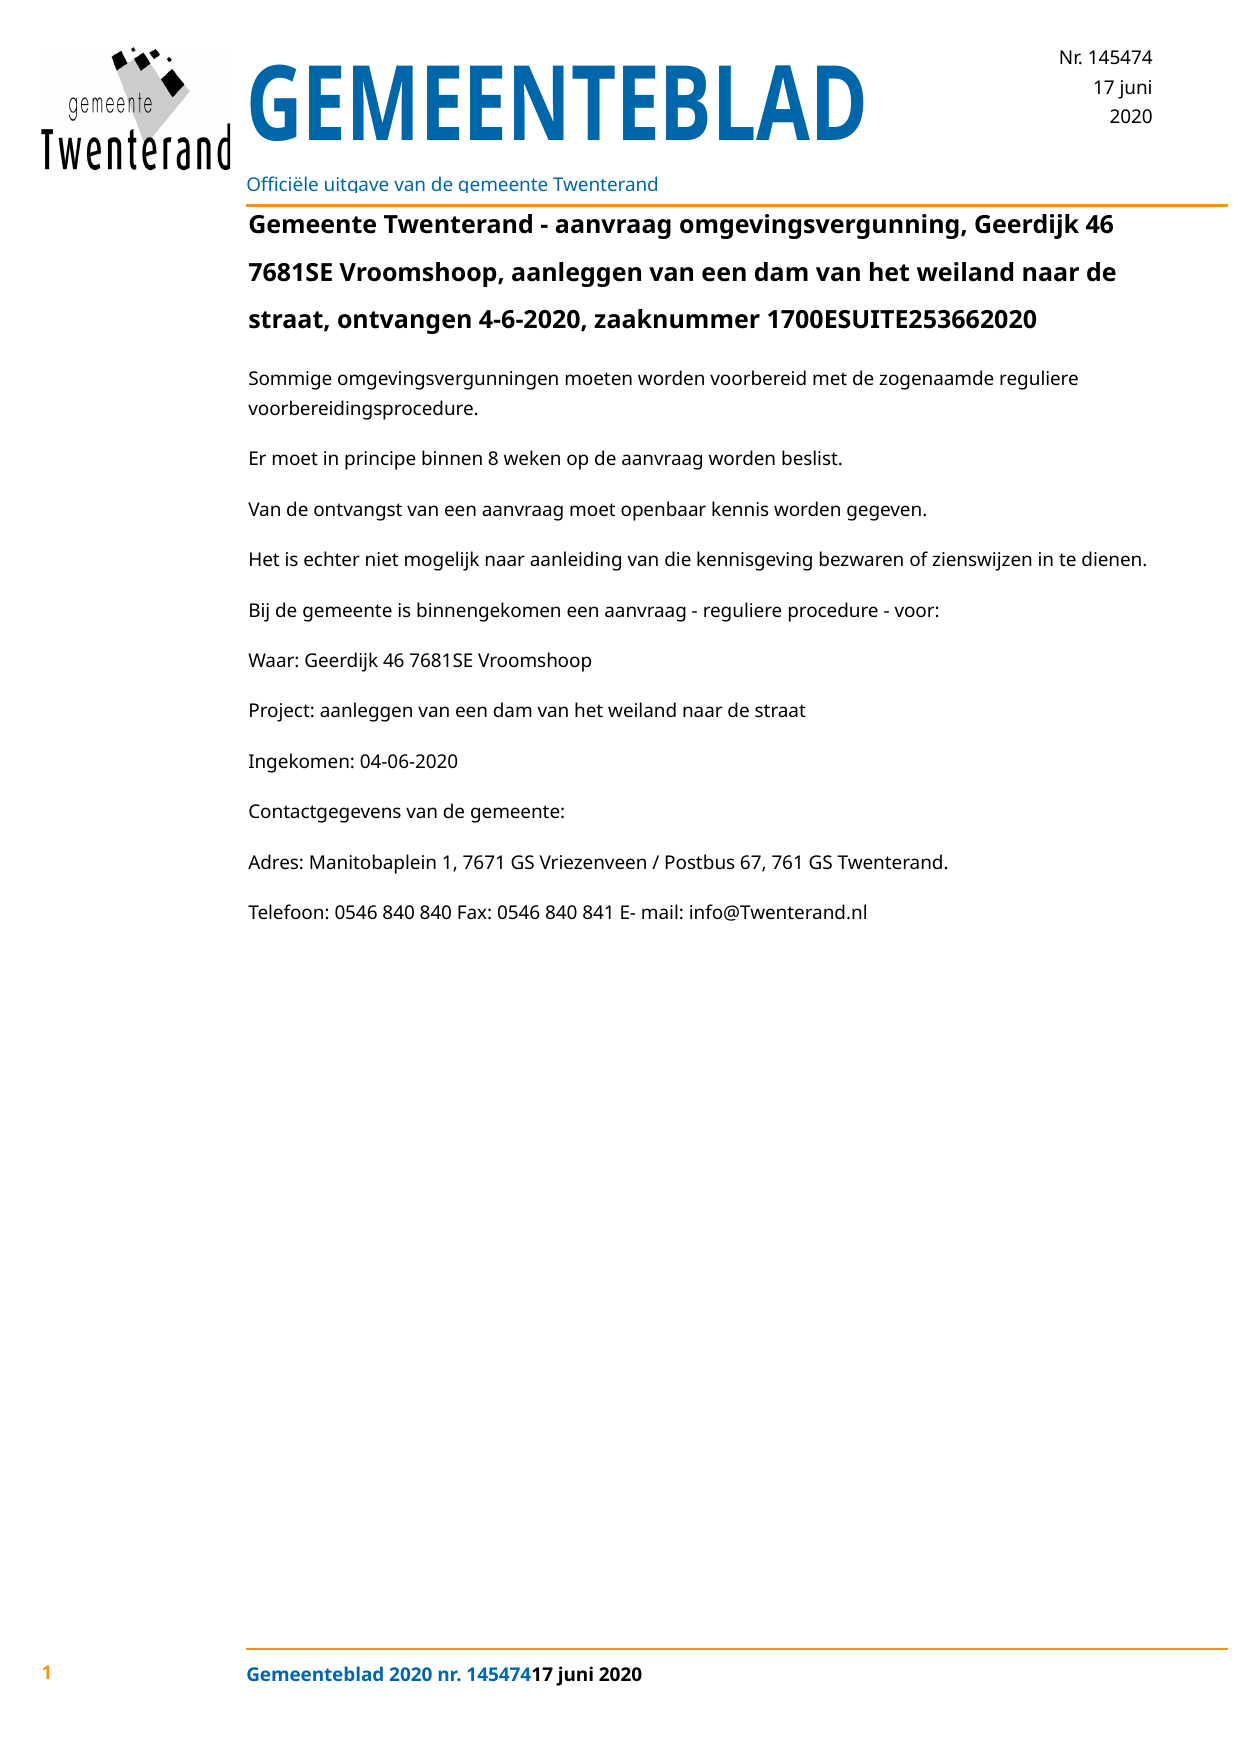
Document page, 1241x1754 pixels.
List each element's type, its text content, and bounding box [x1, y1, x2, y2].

text Sommige omgevingsvergunningen moeten worden voorbereid met de zogenaamde reguliere voorbereidingsprocedure. [248, 366, 1152, 421]
text Waar: Geerdijk 46 7681SE Vroomshoop [248, 647, 1152, 673]
text Er moet in principe binnen 8 weken op de aanvraag worden beslist. [248, 446, 1152, 471]
text Van de ontvangst van een aanvraag moet openbaar kennis worden gegeven. [248, 496, 1152, 522]
text Contactgegevens van de gemeente: [248, 798, 1152, 824]
text Het is echter niet mogelijk naar aanleiding van die kennisgeving bezwaren of zienswijzen in te dienen. [248, 546, 1152, 572]
text Telefoon: 0546 840 840 Fax: 0546 840 841 E- mail: info@Twenterand.nl [248, 899, 1152, 925]
text Adres: Manitobaplein 1, 7671 GS Vriezenveen / Postbus 67, 761 GS Twenterand. [248, 849, 1152, 874]
text Bij de gemeente is binnengekomen een aanvraag - reguliere procedure - voor: [248, 597, 1152, 622]
text Project: aanleggen van een dam van het weiland naar de straat [248, 698, 1152, 723]
text Ingekomen: 04-06-2020 [248, 748, 1152, 774]
picture [41, 47, 231, 172]
text Gemeente Twenterand - aanvraag omgevingsvergunning, Geerdijk 46 7681SE Vroomshoop, aanleggen van een dam van het weiland naar de straat, ontvangen 4-6-2020, zaaknummer 1700ESUITE253662020 [248, 207, 1152, 336]
